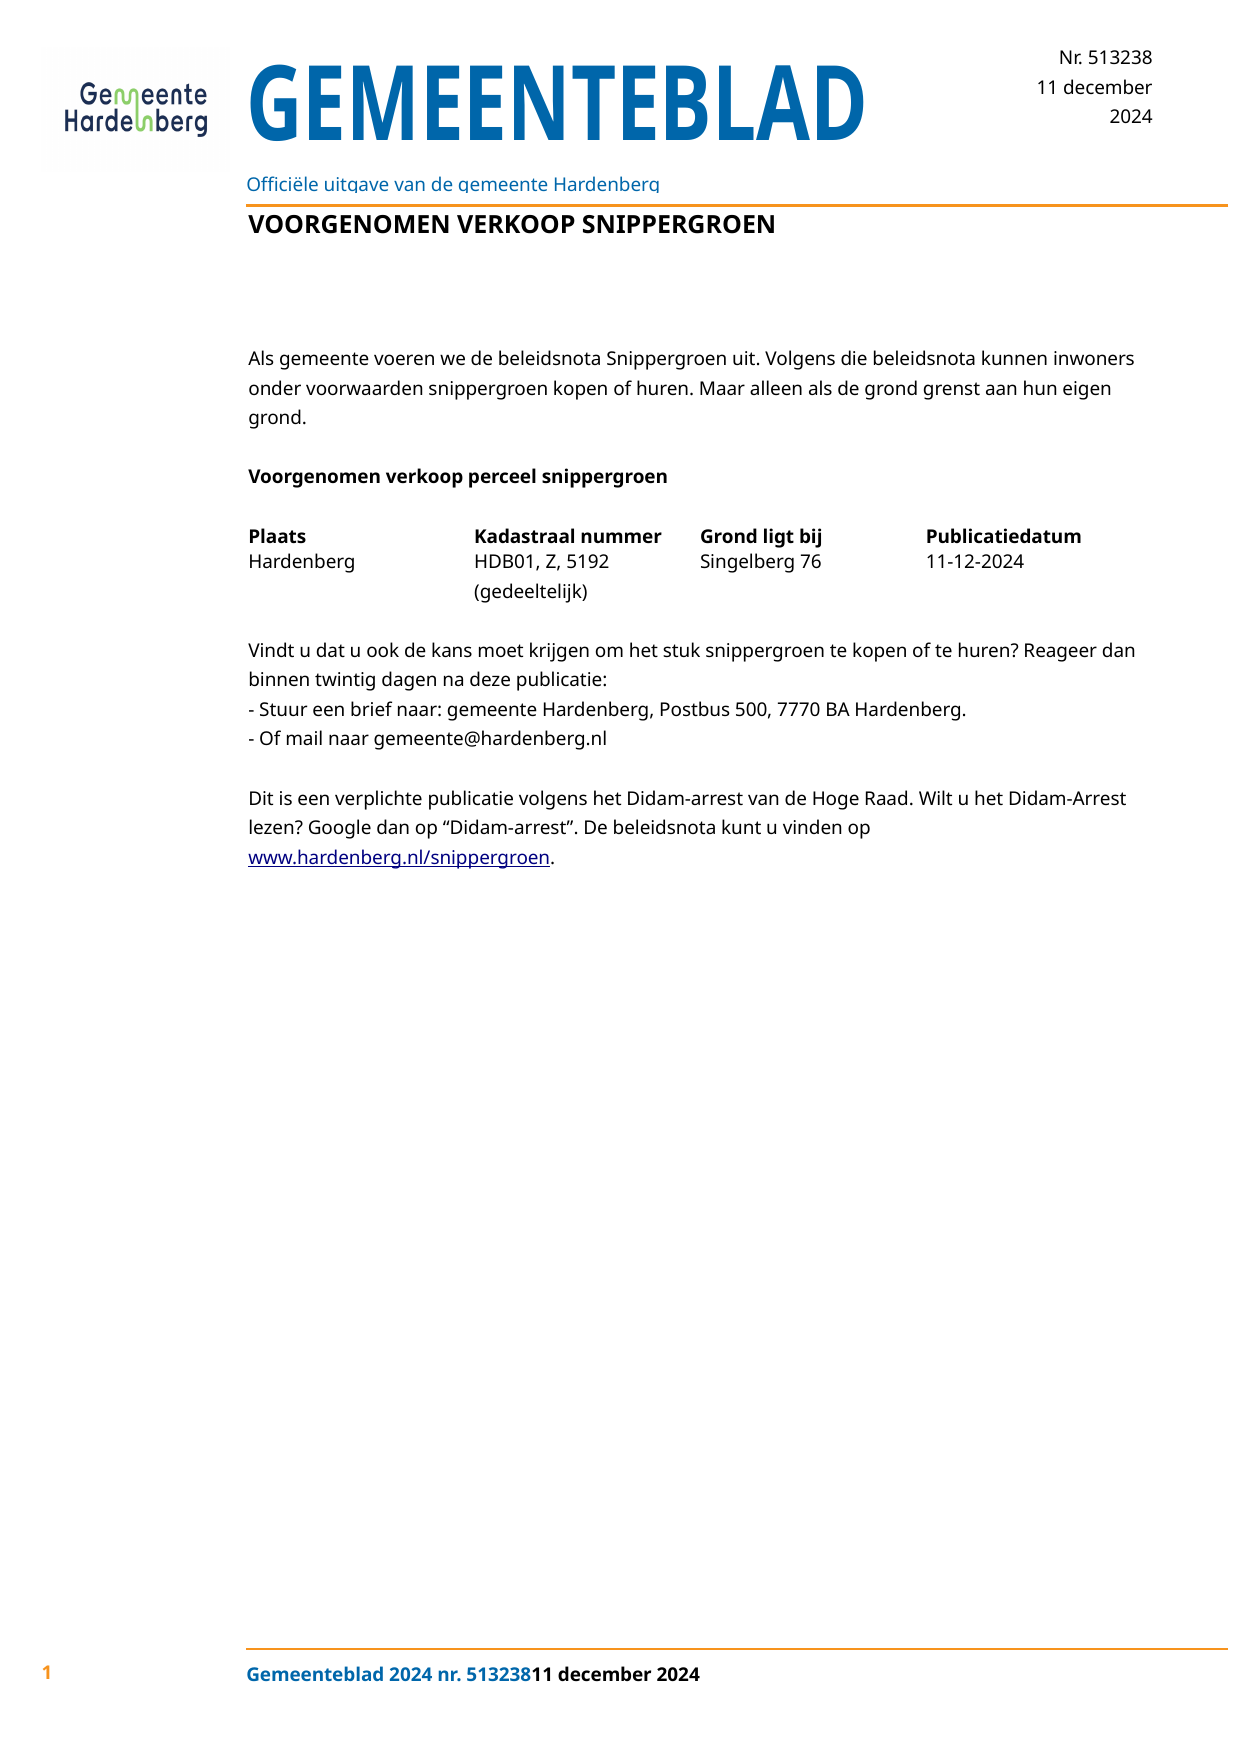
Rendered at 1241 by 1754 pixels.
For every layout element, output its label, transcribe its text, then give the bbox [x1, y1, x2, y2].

table_header Publicatiedatum [926, 523, 1152, 549]
table_cell Singelberg 76 [700, 549, 926, 604]
table_header Kadastraal nummer [474, 523, 700, 549]
text Vindt u dat u ook de kans moet krijgen om het stuk snippergroen te kopen of te huren? Reageer dan binnen twintig dagen na deze publicatie: [248, 637, 1152, 692]
table_cell HDB01, Z, 5192 (gedeeltelijk) [474, 549, 700, 604]
table_header Plaats [248, 523, 474, 549]
table_cell Hardenberg [248, 549, 474, 604]
text VOORGENOMEN VERKOOP SNIPPERGROEN [248, 207, 1152, 241]
text - Of mail naar gemeente@hardenberg.nl [248, 726, 1152, 751]
table_cell 11-12-2024 [926, 549, 1152, 604]
picture [41, 47, 231, 172]
table_header Grond ligt bij [700, 523, 926, 549]
text Dit is een verplichte publicatie volgens het Didam-arrest van de Hoge Raad. Wilt u het Didam-Arrest lezen? Google dan op “Didam-arrest”. De beleidsnota kunt u vinden op www.hardenberg.nl/snippergroen. [248, 785, 1152, 869]
text - Stuur een brief naar: gemeente Hardenberg, Postbus 500, 7770 BA Hardenberg. [248, 696, 1152, 722]
text Voorgenomen verkoop perceel snippergroen [248, 464, 1152, 489]
text Als gemeente voeren we de beleidsnota Snippergroen uit. Volgens die beleidsnota kunnen inwoners onder voorwaarden snippergroen kopen of huren. Maar alleen als de grond grenst aan hun eigen grond. [248, 345, 1152, 430]
